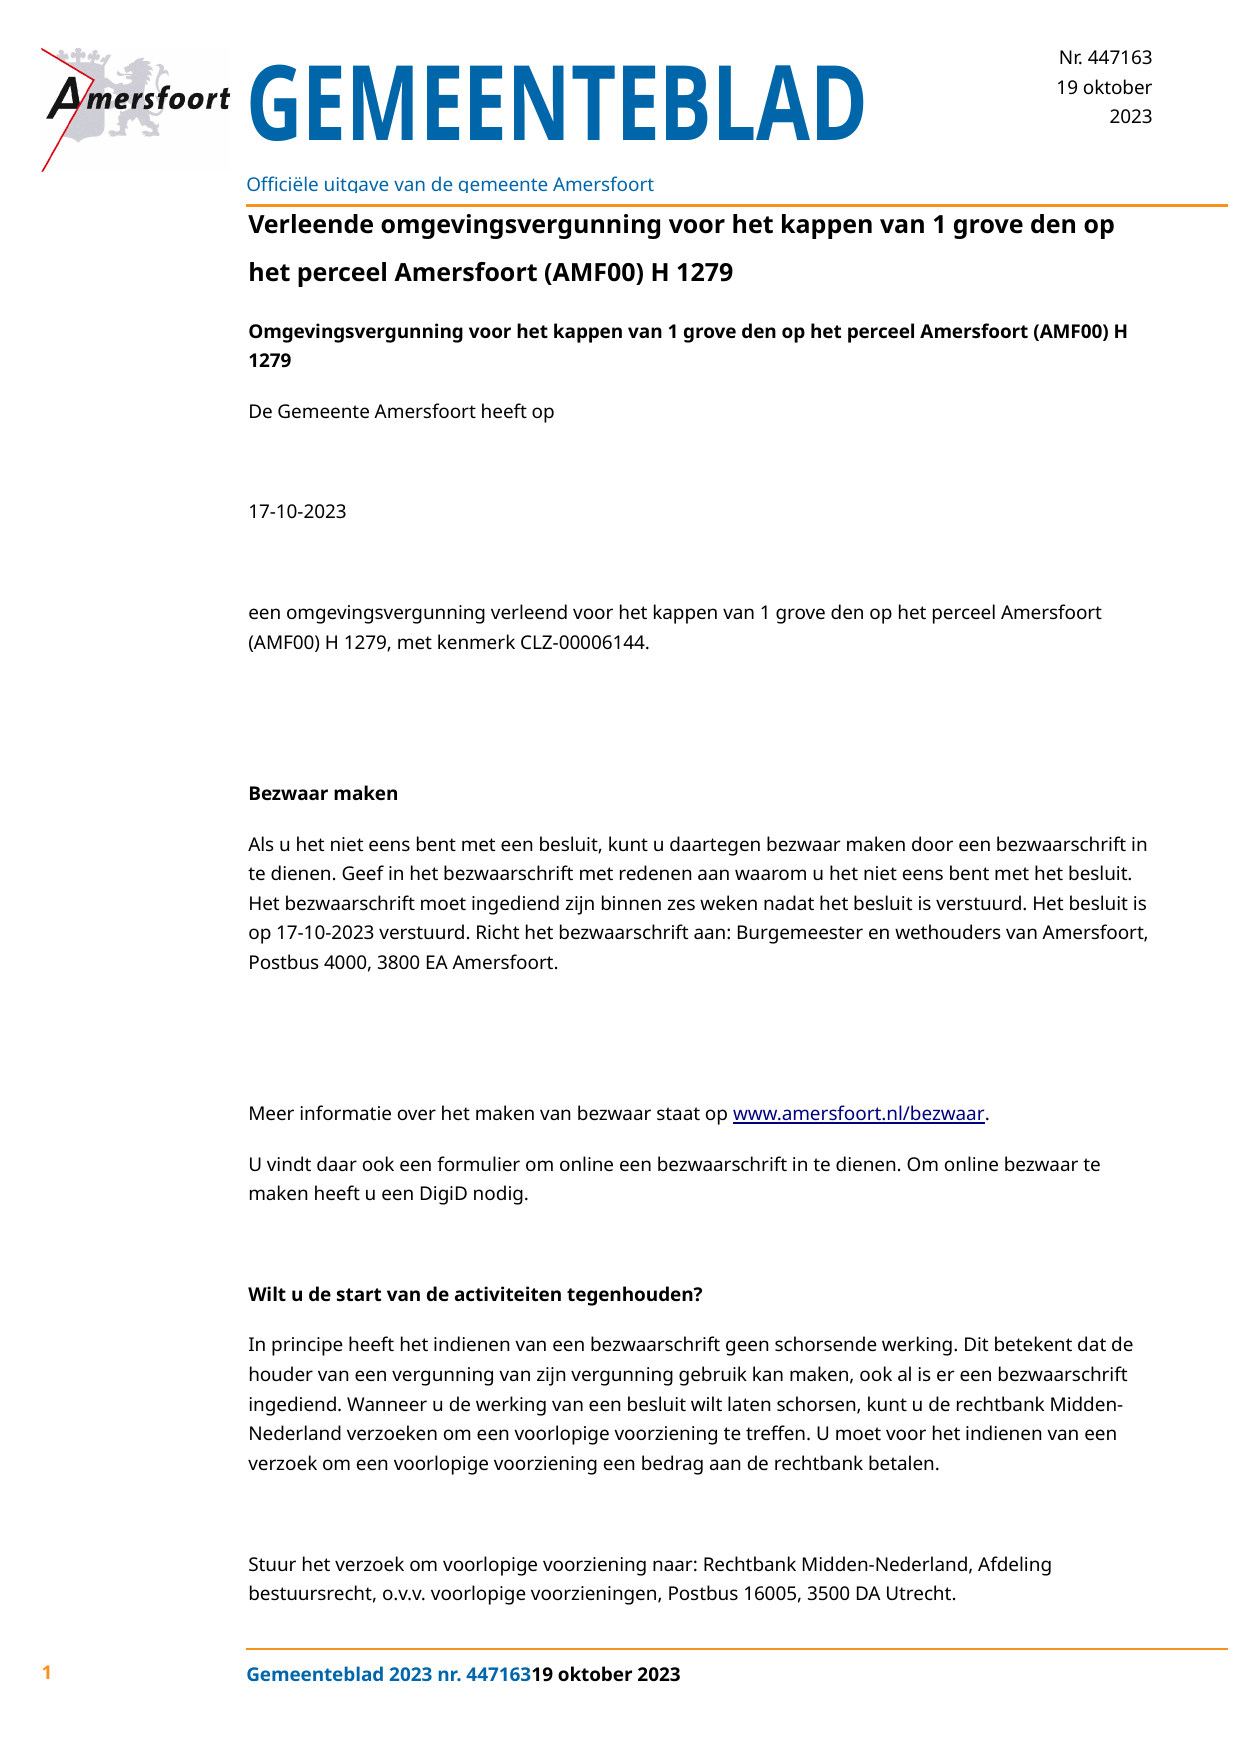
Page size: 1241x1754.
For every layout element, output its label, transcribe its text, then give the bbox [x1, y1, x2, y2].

text In principe heeft het indienen van een bezwaarschrift geen schorsende werking. Dit betekent dat de houder van een vergunning van zijn vergunning gebruik kan maken, ook al is er een bezwaarschrift ingediend. Wanneer u de werking van een besluit wilt laten schorsen, kunt u de rechtbank Midden-Nederland verzoeken om een voorlopige voorziening te treffen. U moet voor het indienen van een verzoek om een voorlopige voorziening een bedrag aan de rechtbank betalen. [248, 1332, 1152, 1476]
text een omgevingsvergunning verleend voor het kappen van 1 grove den op het perceel Amersfoort (AMF00) H 1279, met kenmerk CLZ-00006144. [248, 599, 1152, 655]
text U vindt daar ook een formulier om online een bezwaarschrift in te dienen. Om online bezwaar te maken heeft u een DigiD nodig. [248, 1151, 1152, 1206]
text Omgevingsvergunning voor het kappen van 1 grove den op het perceel Amersfoort (AMF00) H 1279 [248, 318, 1152, 373]
text De Gemeente Amersfoort heeft op [248, 398, 1152, 424]
text Stuur het verzoek om voorlopige voorziening naar: Rechtbank Midden-Nederland, Afdeling bestuursrecht, o.v.v. voorlopige voorzieningen, Postbus 16005, 3500 DA Utrecht. [248, 1551, 1152, 1606]
text Wilt u de start van de activiteiten tegenhouden? [248, 1281, 1152, 1307]
text Meer informatie over het maken van bezwaar staat op www.amersfoort.nl/bezwaar. [248, 1100, 1152, 1126]
text Als u het niet eens bent met een besluit, kunt u daartegen bezwaar maken door een bezwaarschrift in te dienen. Geef in het bezwaarschrift met redenen aan waarom u het niet eens bent met het besluit. Het bezwaarschrift moet ingediend zijn binnen zes weken nadat het besluit is verstuurd. Het besluit is op 17-10-2023 verstuurd. Richt het bezwaarschrift aan: Burgemeester en wethouders van Amersfoort, Postbus 4000, 3800 EA Amersfoort. [248, 831, 1152, 975]
text Verleende omgevingsvergunning voor het kappen van 1 grove den op het perceel Amersfoort (AMF00) H 1279 [248, 207, 1152, 288]
picture [41, 47, 231, 172]
text 17-10-2023 [248, 499, 1152, 524]
text Bezwaar maken [248, 780, 1152, 806]
